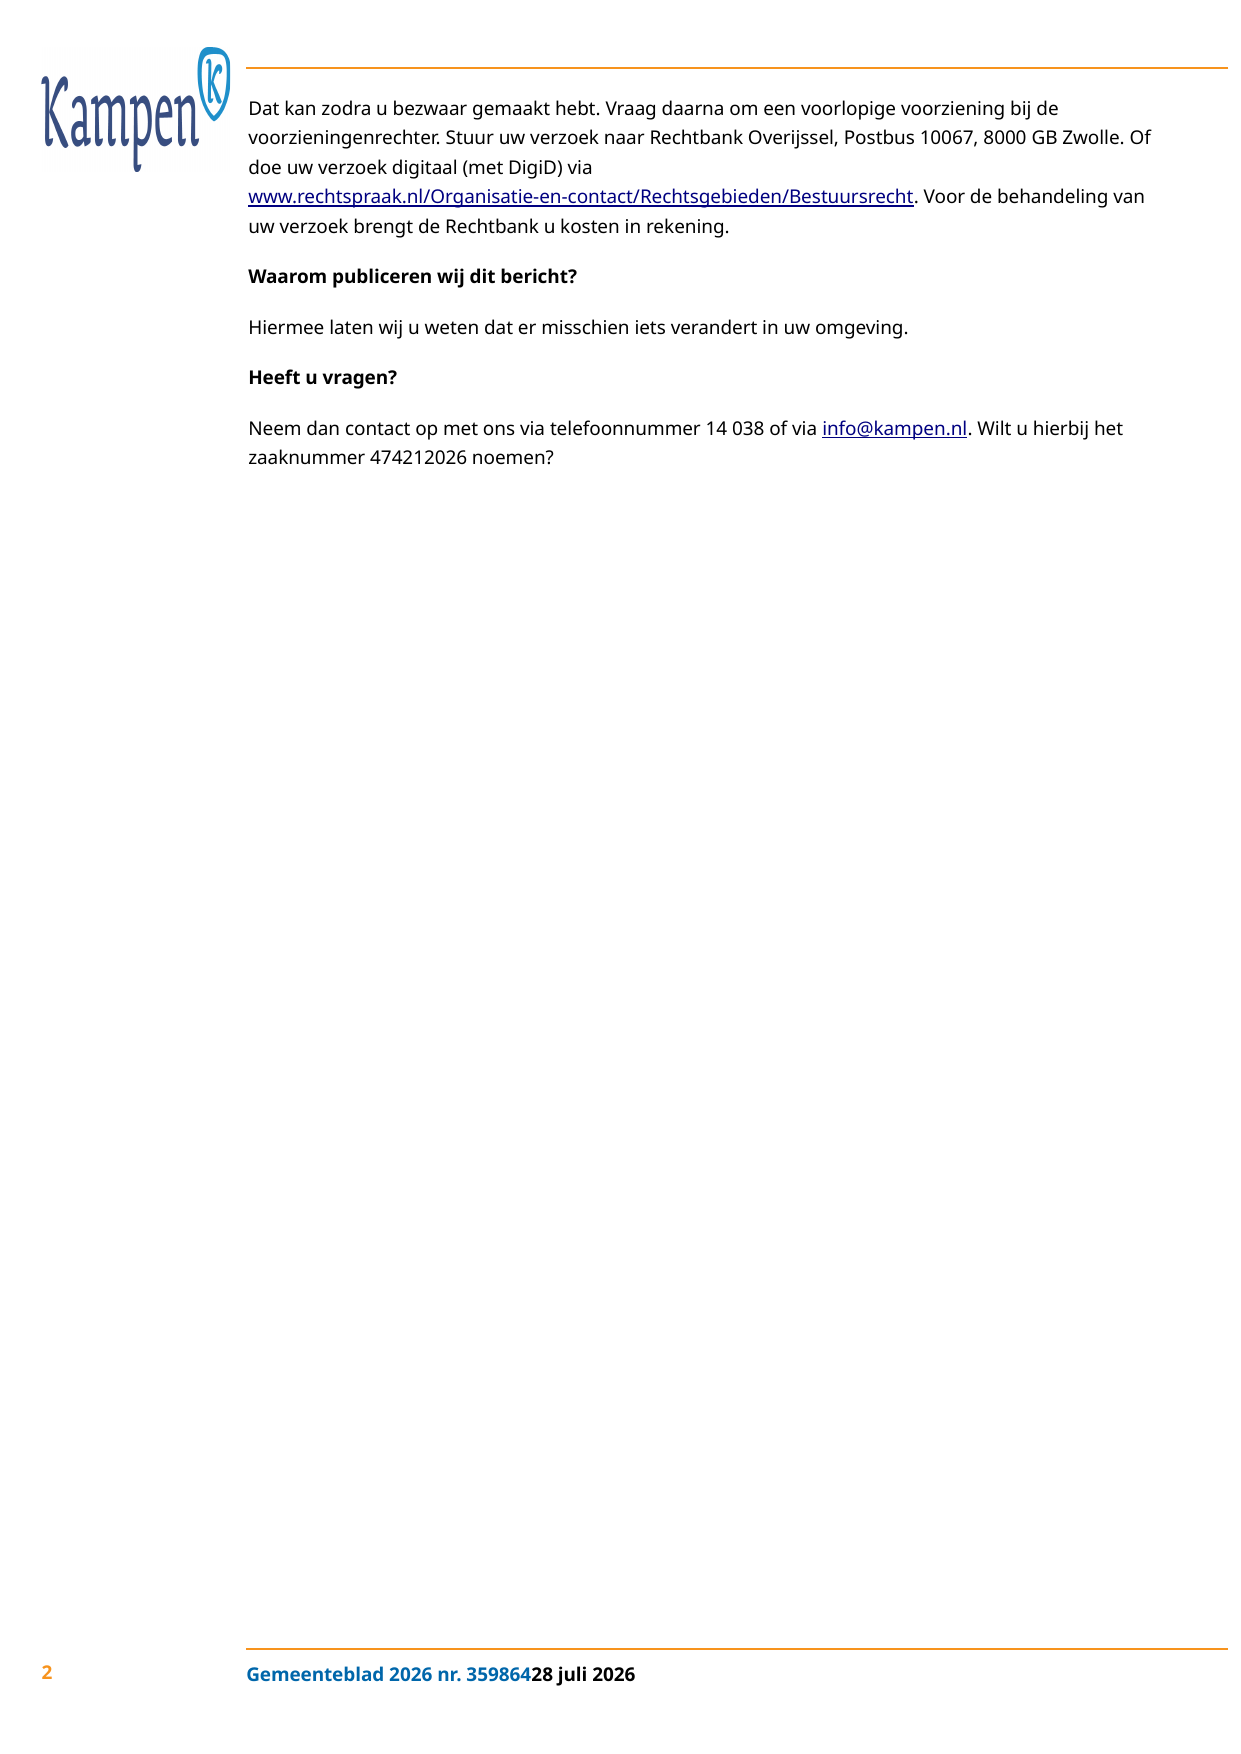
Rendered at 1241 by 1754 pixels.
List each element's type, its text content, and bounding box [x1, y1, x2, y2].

picture [41, 47, 231, 172]
text Hiermee laten wij u weten dat er misschien iets verandert in uw omgeving. [248, 314, 1152, 340]
text Heeft u vragen? [248, 364, 1152, 390]
text Neem dan contact op met ons via telefoonnummer 14 038 of via info@kampen.nl. Wilt u hierbij het zaaknummer 474212026 noemen? [248, 415, 1152, 470]
text Waarom publiceren wij dit bericht? [248, 263, 1152, 289]
text Dat kan zodra u bezwaar gemaakt hebt. Vraag daarna om een voorlopige voorziening bij de voorzieningenrechter. Stuur uw verzoek naar Rechtbank Overijssel, Postbus 10067, 8000 GB Zwolle. Of doe uw verzoek digitaal (met DigiD) via www.rechtspraak.nl/Organisatie-en-contact/Rechtsgebieden/Bestuursrecht. Voor de behandeling van uw verzoek brengt de Rechtbank u kosten in rekening. [248, 95, 1152, 239]
